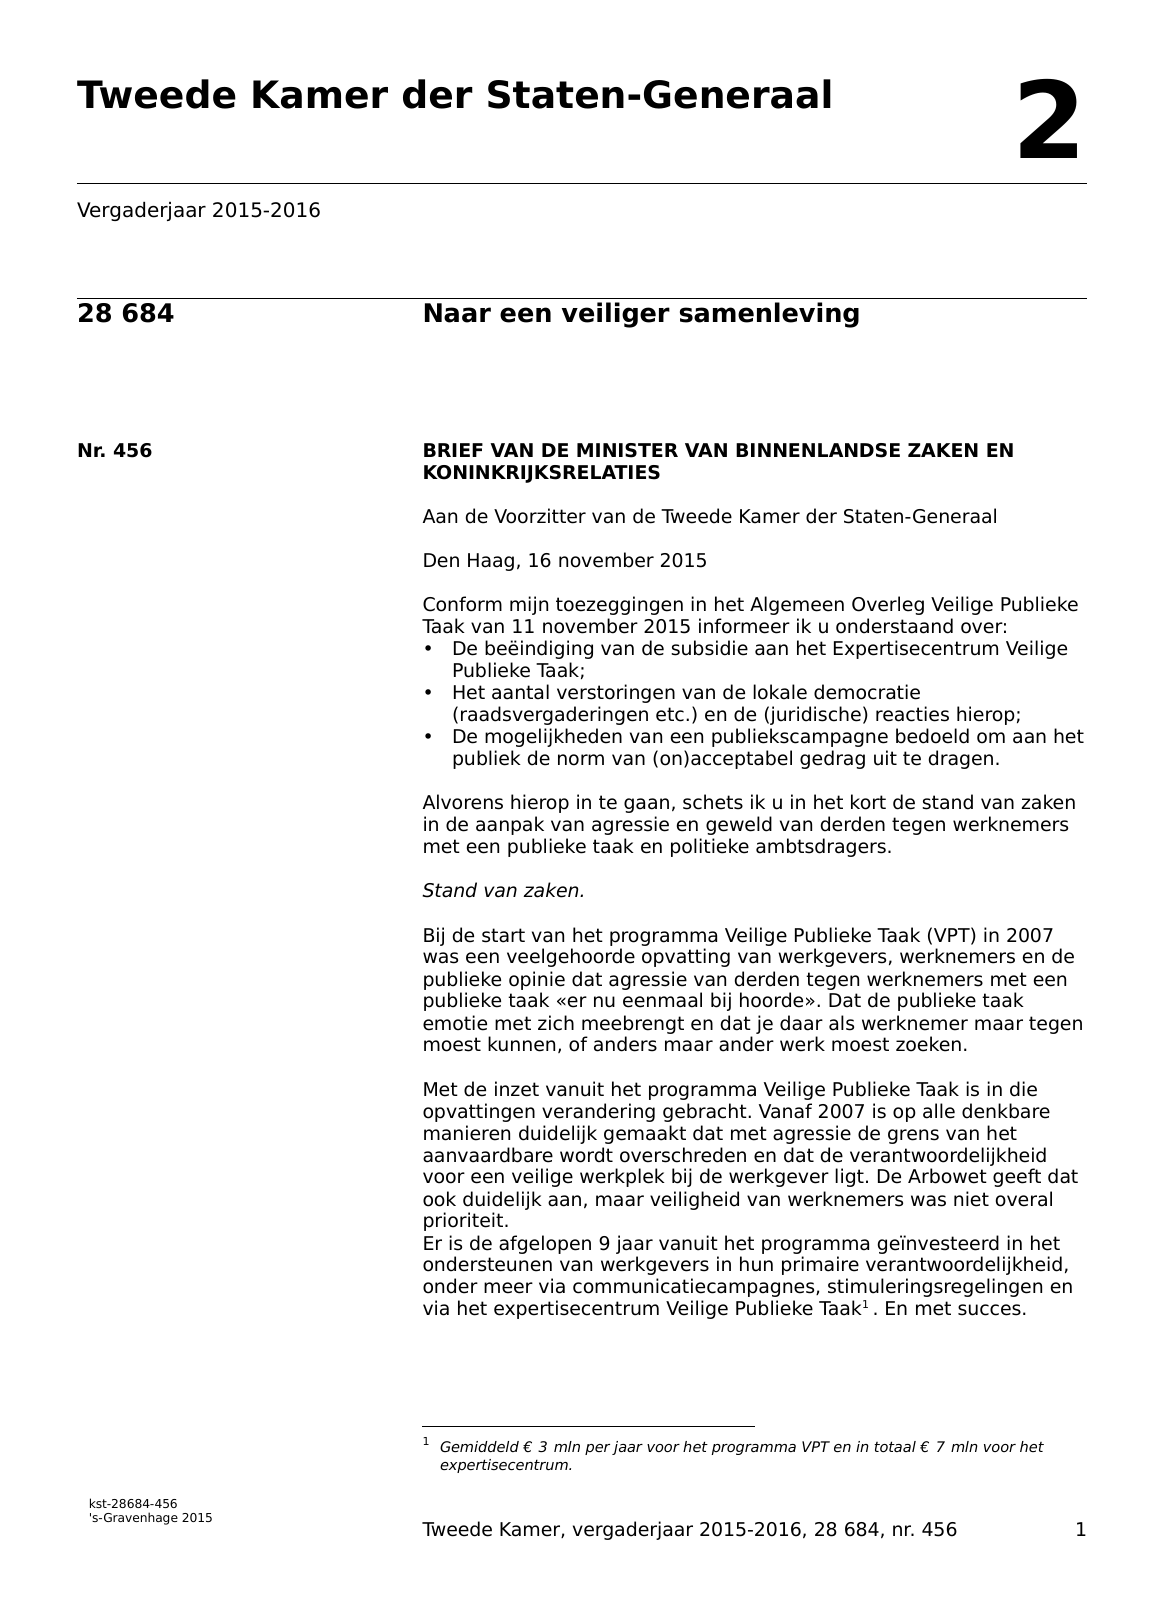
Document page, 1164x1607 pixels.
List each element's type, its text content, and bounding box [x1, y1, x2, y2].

text 's-Gravenhage 2015 [88, 1511, 323, 1525]
subtitle Nr. 456 BRIEF VAN DE MINISTER VAN BINNENLANDSE ZAKEN EN KONINKRIJKSRELATIES [77, 440, 1087, 484]
text Met de inzet vanuit het programma Veilige Publieke Taak is in die opvattingen verandering gebracht. Vanaf 2007 is op alle denkbare manieren duidelijk gemaakt dat met agressie de grens van het aanvaardbare wordt overschreden en dat de verantwoordelijkheid voor een veilige werkplek bij de werkgever ligt. De Arbowet geeft dat ook duidelijk aan, maar veiligheid van werknemers was niet overal prioriteit. [422, 1078, 1087, 1232]
text • De beëindiging van de subsidie aan het Expertisecentrum Veilige Publieke Taak; [422, 638, 1087, 682]
subtitle Stand van zaken. [422, 880, 1087, 902]
subtitle 28 684 Naar een veiliger samenleving [77, 299, 1087, 329]
text kst-28684-456 [88, 1497, 323, 1511]
text Er is de afgelopen 9 jaar vanuit het programma geïnvesteerd in het ondersteunen van werkgevers in hun primaire verantwoordelijkheid, onder meer via communicatiecampagnes, stimuleringsregelingen en via het expertisecentrum Veilige Publieke Taak. En met succes. [422, 1232, 1087, 1320]
text Alvorens hierop in te gaan, schets ik u in het kort de stand van zaken in de aanpak van agressie en geweld van derden tegen werknemers met een publieke taak en politieke ambtsdragers. [422, 792, 1087, 858]
table_header Tweede Kamer der Staten-Generaal [77, 59, 886, 183]
text • Het aantal verstoringen van de lokale democratie (raadsvergaderingen etc.) en de (juridische) reacties hierop; [422, 682, 1087, 726]
table_cell Vergaderjaar 2015-2016 [77, 184, 1087, 298]
text Den Haag, 16 november 2015 [422, 550, 1087, 572]
table_header 2 [886, 59, 1087, 183]
text Gemiddeld € 3 mln per jaar voor het programma VPT en in totaal € 7 mln voor het expertisecentrum. [422, 1435, 1087, 1474]
text Conform mijn toezeggingen in het Algemeen Overleg Veilige Publieke Taak van 11 november 2015 informeer ik u onderstaand over: [422, 594, 1087, 638]
text Aan de Voorzitter van de Tweede Kamer der Staten-Generaal [422, 506, 1087, 528]
text Bij de start van het programma Veilige Publieke Taak (VPT) in 2007 was een veelgehoorde opvatting van werkgevers, werknemers en de publieke opinie dat agressie van derden tegen werknemers met een publieke taak «er nu eenmaal bij hoorde». Dat de publieke taak emotie met zich meebrengt en dat je daar als werknemer maar tegen moest kunnen, of anders maar ander werk moest zoeken. [422, 924, 1087, 1056]
text • De mogelijkheden van een publiekscampagne bedoeld om aan het publiek de norm van (on)acceptabel gedrag uit te dragen. [422, 726, 1087, 770]
